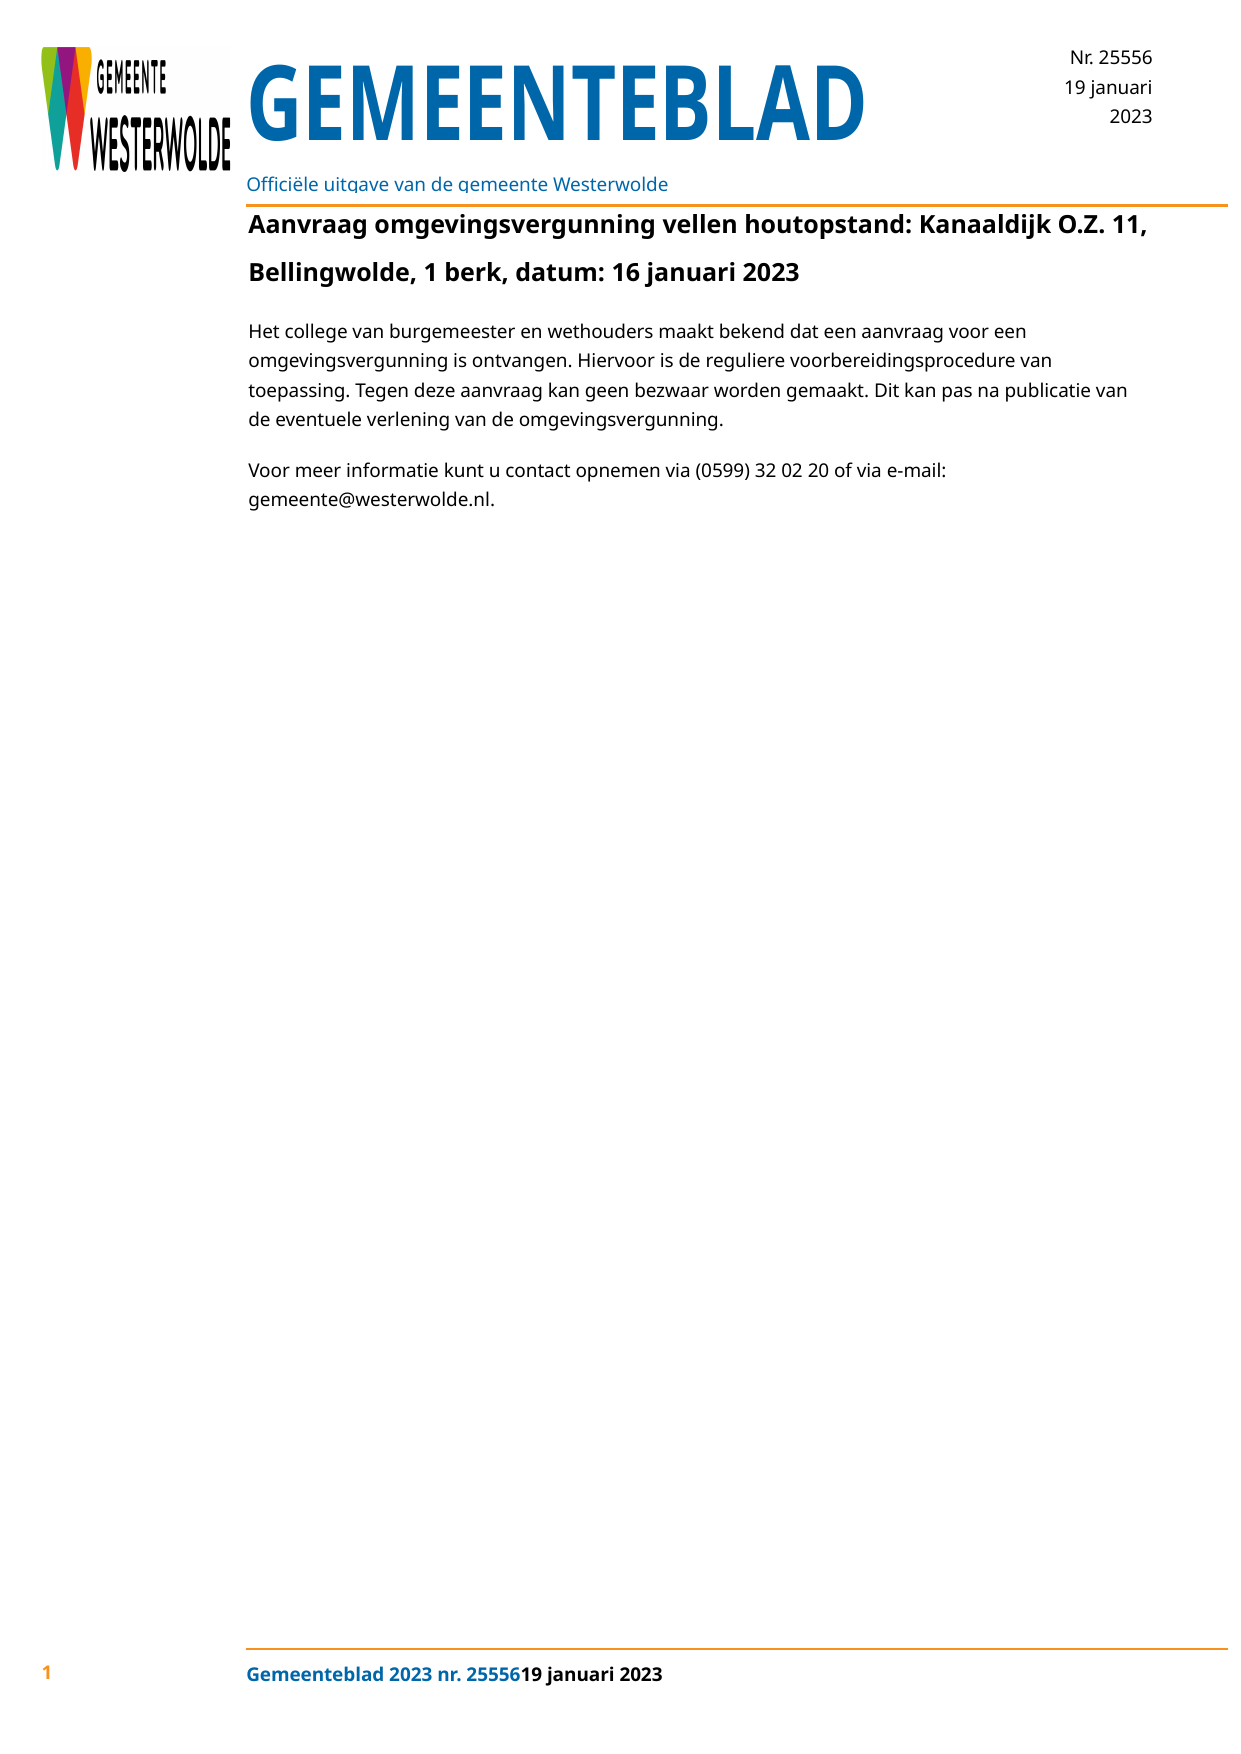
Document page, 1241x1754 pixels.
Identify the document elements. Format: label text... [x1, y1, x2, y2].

picture [41, 47, 231, 172]
text Het college van burgemeester en wethouders maakt bekend dat een aanvraag voor een omgevingsvergunning is ontvangen. Hiervoor is de reguliere voorbereidingsprocedure van toepassing. Tegen deze aanvraag kan geen bezwaar worden gemaakt. Dit kan pas na publicatie van de eventuele verlening van de omgevingsvergunning. [248, 318, 1152, 432]
text Aanvraag omgevingsvergunning vellen houtopstand: Kanaaldijk O.Z. 11, Bellingwolde, 1 berk, datum: 16 januari 2023 [248, 207, 1152, 288]
text Voor meer informatie kunt u contact opnemen via (0599) 32 02 20 of via e-mail: gemeente@westerwolde.nl. [248, 457, 1152, 512]
